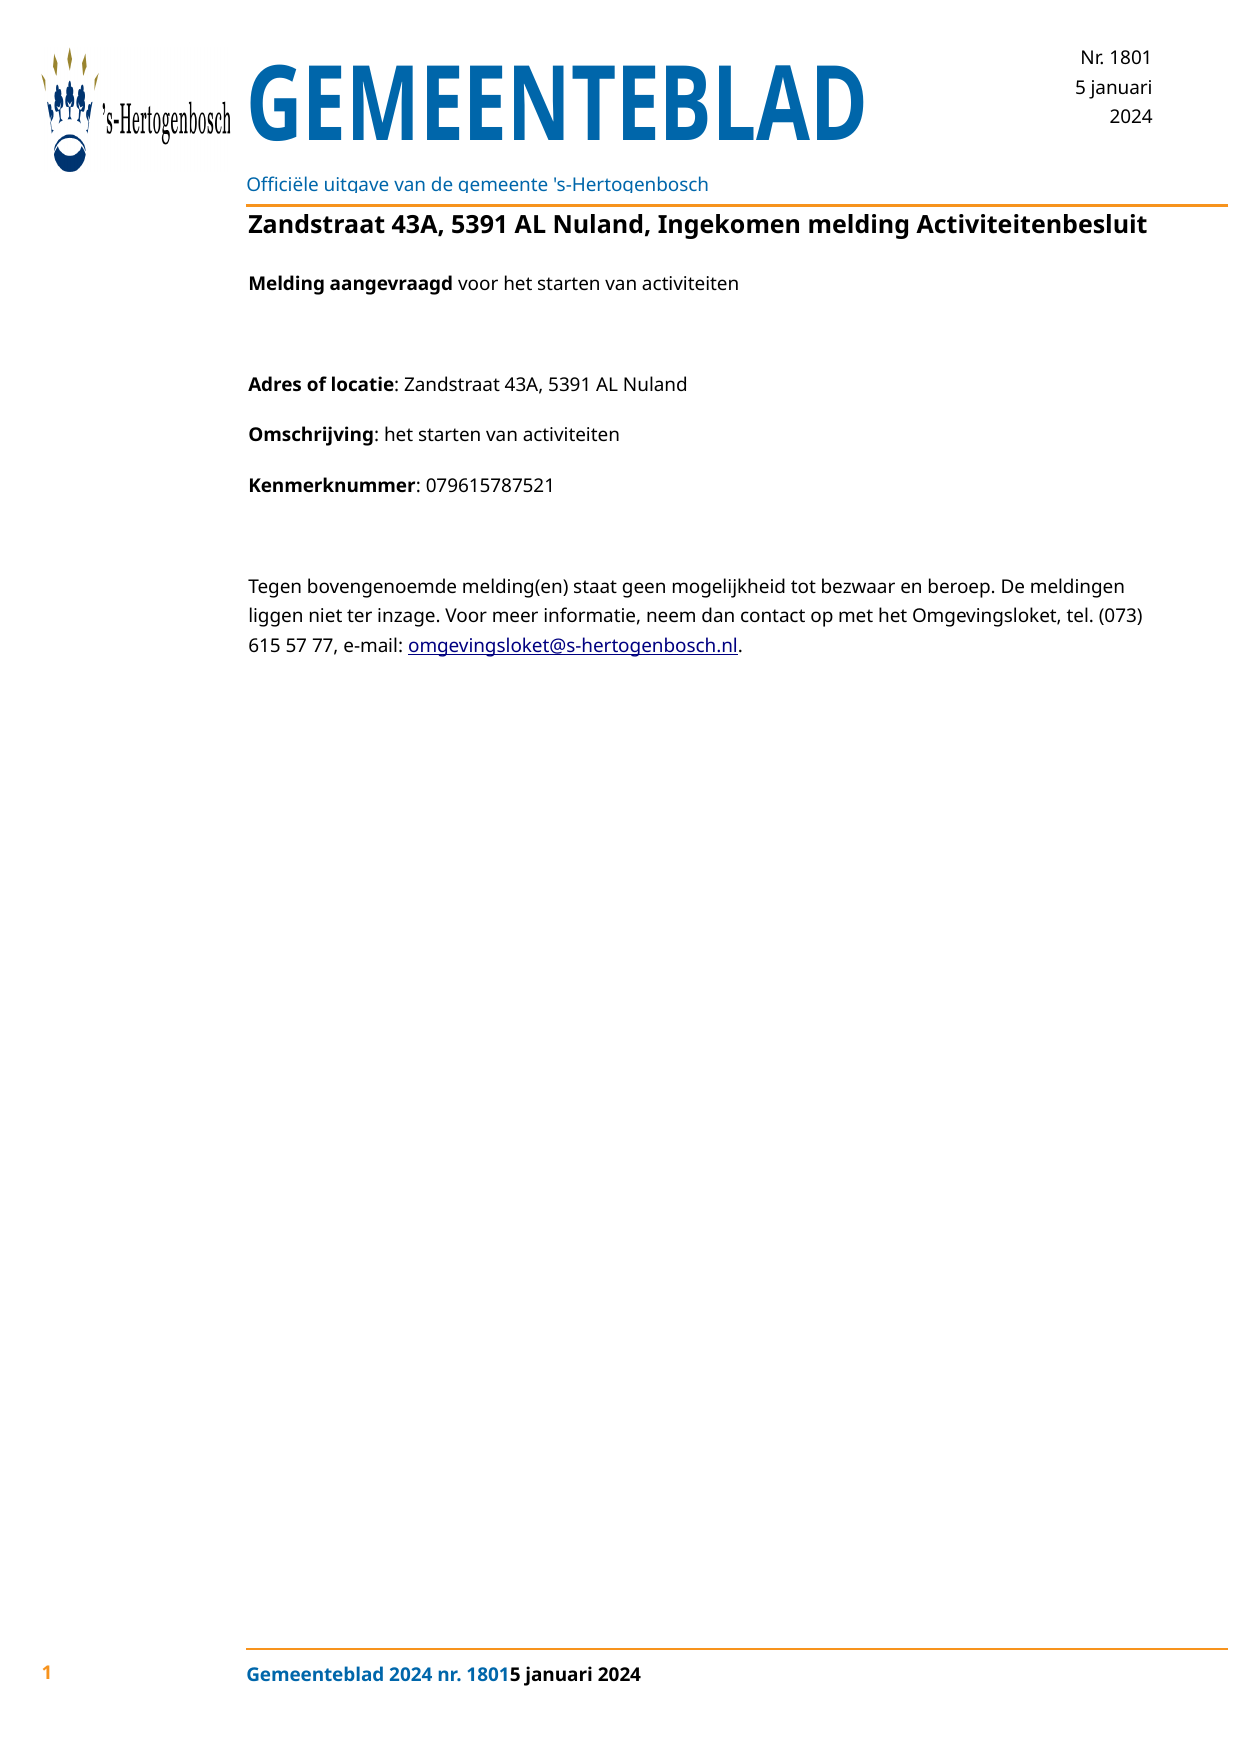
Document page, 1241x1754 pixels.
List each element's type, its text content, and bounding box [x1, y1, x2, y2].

text Kenmerknummer: 079615787521 [248, 472, 1152, 498]
picture [41, 47, 231, 172]
text Tegen bovengenoemde melding(en) staat geen mogelijkheid tot bezwaar en beroep. De meldingen liggen niet ter inzage. Voor meer informatie, neem dan contact op met het Omgevingsloket, tel. (073) 615 57 77, e-mail: omgevingsloket@s-hertogenbosch.nl. [248, 573, 1152, 658]
text Zandstraat 43A, 5391 AL Nuland, Ingekomen melding Activiteitenbesluit [248, 207, 1152, 241]
text Omschrijving: het starten van activiteiten [248, 422, 1152, 447]
text Adres of locatie: Zandstraat 43A, 5391 AL Nuland [248, 371, 1152, 397]
text Melding aangevraagd voor het starten van activiteiten [248, 270, 1152, 296]
